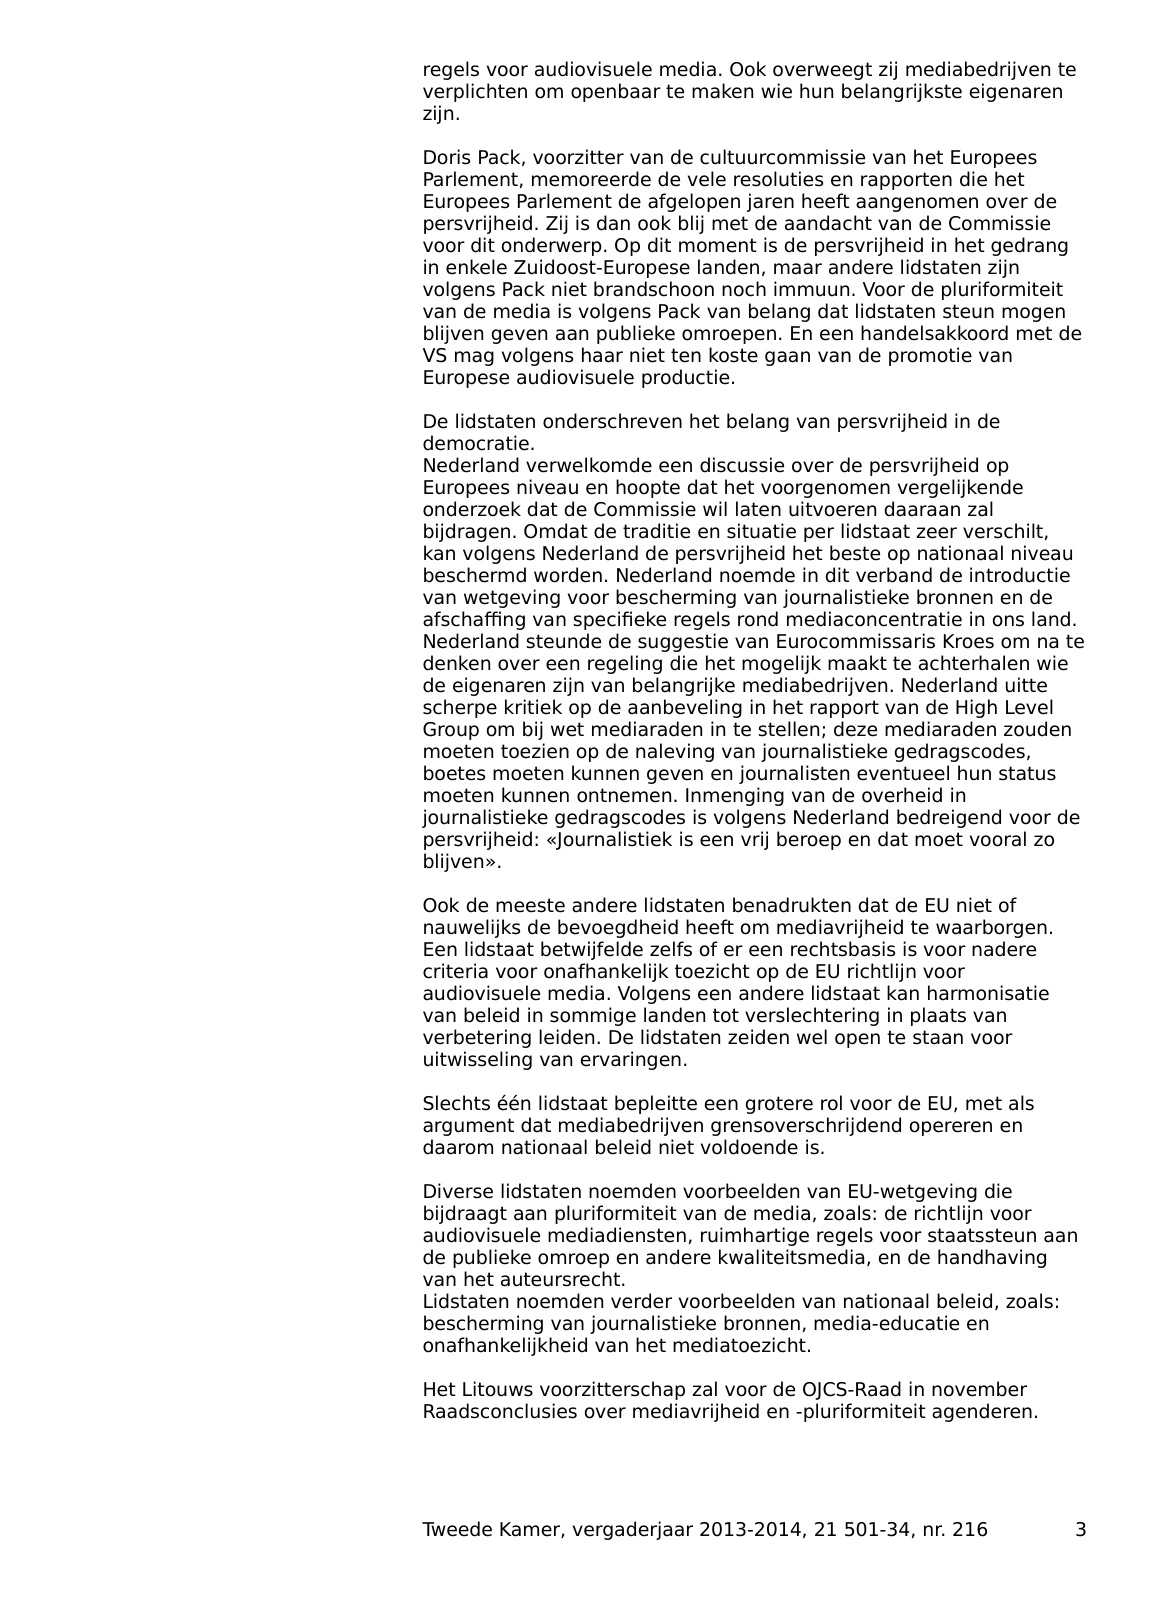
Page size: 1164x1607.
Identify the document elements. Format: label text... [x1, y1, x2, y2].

text Diverse lidstaten noemden voorbeelden van EU-wetgeving die bijdraagt aan pluriformiteit van de media, zoals: de richtlijn voor audiovisuele mediadiensten, ruimhartige regels voor staatssteun aan de publieke omroep en andere kwaliteitsmedia, en de handhaving van het auteursrecht. [422, 1181, 1087, 1291]
text Lidstaten noemden verder voorbeelden van nationaal beleid, zoals: bescherming van journalistieke bronnen, media-educatie en onafhankelijkheid van het mediatoezicht. [422, 1291, 1087, 1357]
text regels voor audiovisuele media. Ook overweegt zij mediabedrijven te verplichten om openbaar te maken wie hun belangrijkste eigenaren zijn. [422, 59, 1087, 125]
text Het Litouws voorzitterschap zal voor de OJCS-Raad in november Raadsconclusies over mediavrijheid en -pluriformiteit agenderen. [422, 1379, 1087, 1423]
text Doris Pack, voorzitter van de cultuurcommissie van het Europees Parlement, memoreerde de vele resoluties en rapporten die het Europees Parlement de afgelopen jaren heeft aangenomen over de persvrijheid. Zij is dan ook blij met de aandacht van de Commissie voor dit onderwerp. Op dit moment is de persvrijheid in het gedrang in enkele Zuidoost-Europese landen, maar andere lidstaten zijn volgens Pack niet brandschoon noch immuun. Voor de pluriformiteit van de media is volgens Pack van belang dat lidstaten steun mogen blijven geven aan publieke omroepen. En een handelsakkoord met de VS mag volgens haar niet ten koste gaan van de promotie van Europese audiovisuele productie. [422, 147, 1087, 389]
text De lidstaten onderschreven het belang van persvrijheid in de democratie. [422, 411, 1087, 455]
text Ook de meeste andere lidstaten benadrukten dat de EU niet of nauwelijks de bevoegdheid heeft om mediavrijheid te waarborgen. Een lidstaat betwijfelde zelfs of er een rechtsbasis is voor nadere criteria voor onafhankelijk toezicht op de EU richtlijn voor audiovisuele media. Volgens een andere lidstaat kan harmonisatie van beleid in sommige landen tot verslechtering in plaats van verbetering leiden. De lidstaten zeiden wel open te staan voor uitwisseling van ervaringen. [422, 895, 1087, 1071]
text Nederland verwelkomde een discussie over de persvrijheid op Europees niveau en hoopte dat het voorgenomen vergelijkende onderzoek dat de Commissie wil laten uitvoeren daaraan zal bijdragen. Omdat de traditie en situatie per lidstaat zeer verschilt, kan volgens Nederland de persvrijheid het beste op nationaal niveau beschermd worden. Nederland noemde in dit verband de introductie van wetgeving voor bescherming van journalistieke bronnen en de afschaffing van specifieke regels rond mediaconcentratie in ons land. Nederland steunde de suggestie van Eurocommissaris Kroes om na te denken over een regeling die het mogelijk maakt te achterhalen wie de eigenaren zijn van belangrijke mediabedrijven. Nederland uitte scherpe kritiek op de aanbeveling in het rapport van de High Level Group om bij wet mediaraden in te stellen; deze mediaraden zouden moeten toezien op de naleving van journalistieke gedragscodes, boetes moeten kunnen geven en journalisten eventueel hun status moeten kunnen ontnemen. Inmenging van de overheid in journalistieke gedragscodes is volgens Nederland bedreigend voor de persvrijheid: «Journalistiek is een vrij beroep en dat moet vooral zo blijven». [422, 455, 1087, 873]
text Slechts één lidstaat bepleitte een grotere rol voor de EU, met als argument dat mediabedrijven grensoverschrijdend opereren en daarom nationaal beleid niet voldoende is. [422, 1093, 1087, 1159]
